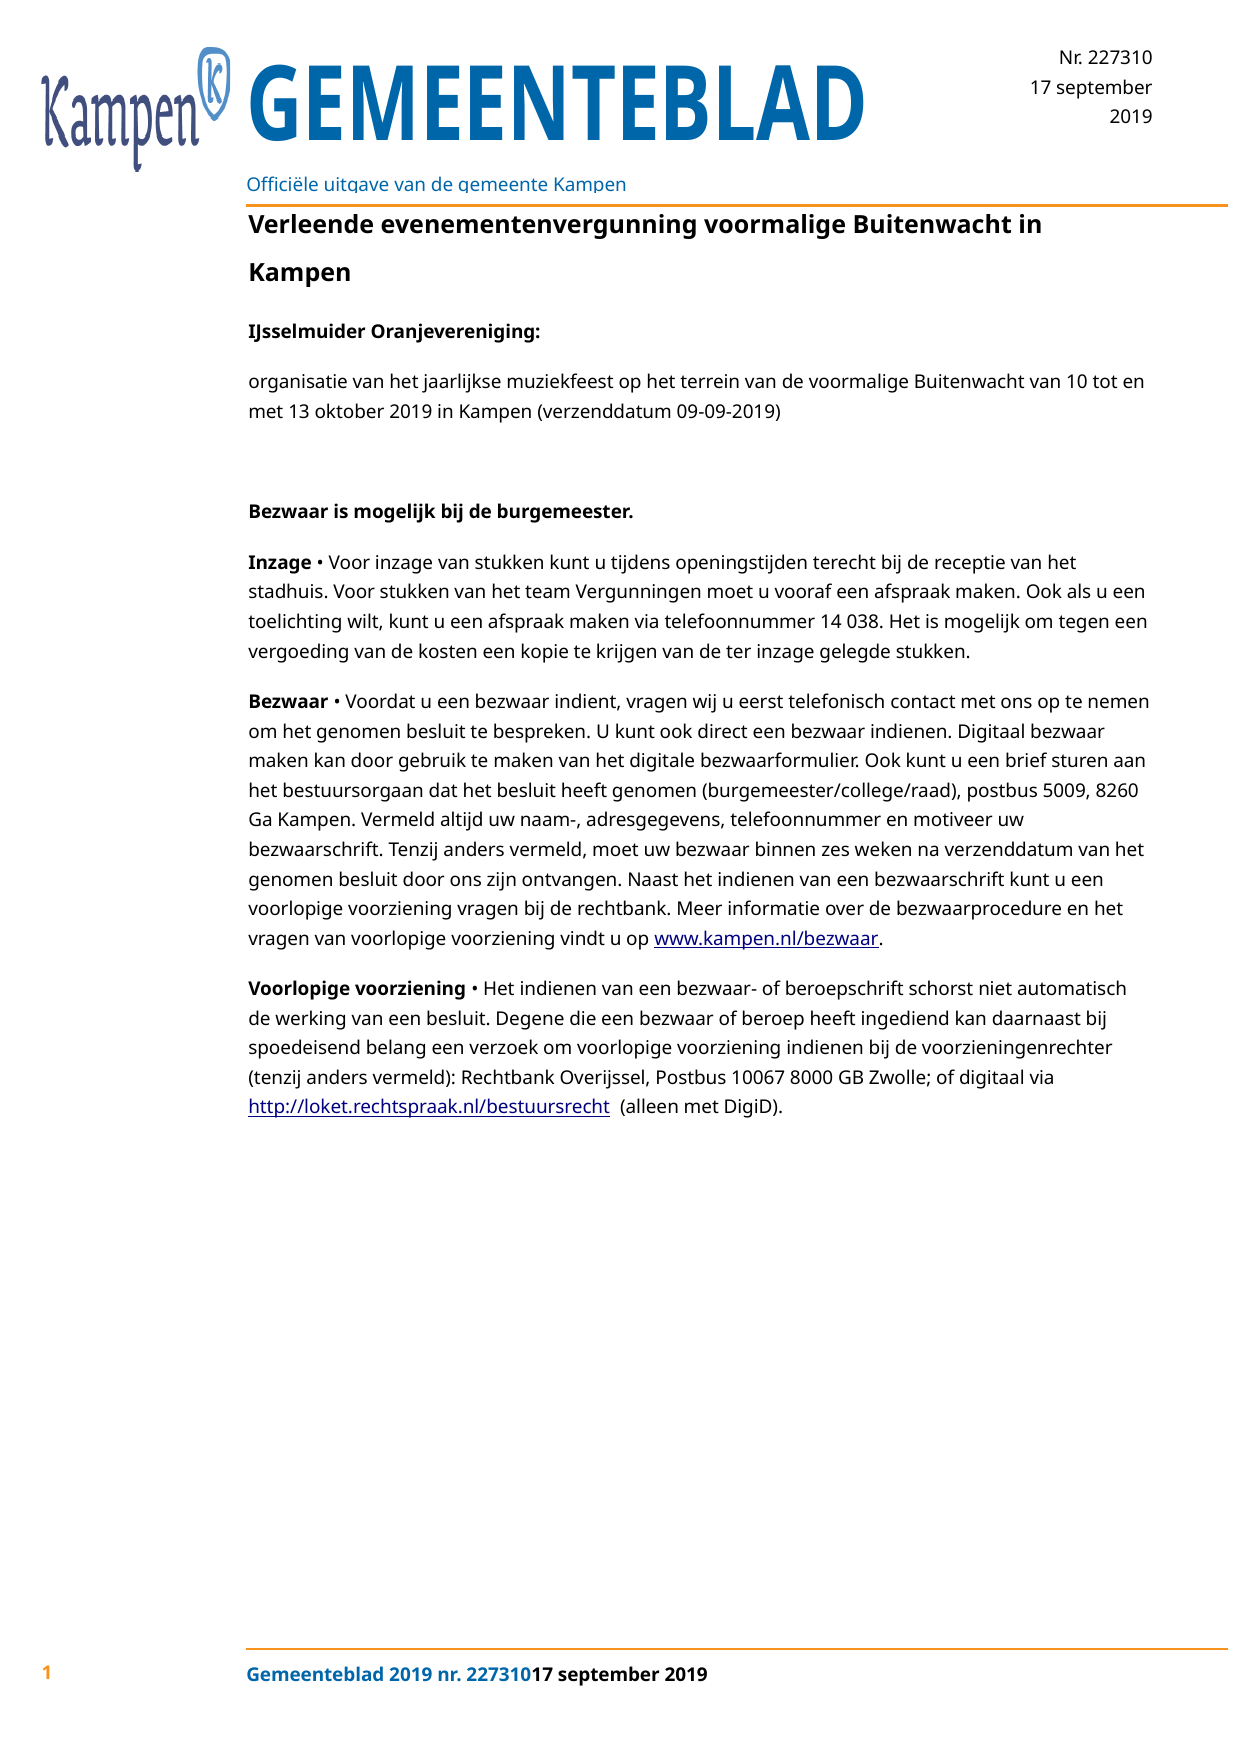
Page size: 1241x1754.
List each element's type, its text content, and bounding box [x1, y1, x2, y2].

text organisatie van het jaarlijkse muziekfeest op het terrein van de voormalige Buitenwacht van 10 tot en met 13 oktober 2019 in Kampen (verzenddatum 09-09-2019) [248, 368, 1152, 424]
text IJsselmuider Oranjevereniging: [248, 318, 1152, 344]
text Voorlopige voorziening • Het indienen van een bezwaar- of beroepschrift schorst niet automatisch de werking van een besluit. Degene die een bezwaar of beroep heeft ingediend kan daarnaast bij spoedeisend belang een verzoek om voorlopige voorziening indienen bij de voorzieningenrechter (tenzij anders vermeld): Rechtbank Overijssel, Postbus 10067 8000 GB Zwolle; of digitaal via http://loket.rechtspraak.nl/bestuursrecht (alleen met DigiD). [248, 975, 1152, 1119]
text Bezwaar is mogelijk bij de burgemeester. [248, 499, 1152, 524]
picture [41, 47, 231, 172]
text Bezwaar • Voordat u een bezwaar indient, vragen wij u eerst telefonisch contact met ons op te nemen om het genomen besluit te bespreken. U kunt ook direct een bezwaar indienen. Digitaal bezwaar maken kan door gebruik te maken van het digitale bezwaarformulier. Ook kunt u een brief sturen aan het bestuursorgaan dat het besluit heeft genomen (burgemeester/college/raad), postbus 5009, 8260 Ga Kampen. Vermeld altijd uw naam-, adresgegevens, telefoonnummer en motiveer uw bezwaarschrift. Tenzij anders vermeld, moet uw bezwaar binnen zes weken na verzenddatum van het genomen besluit door ons zijn ontvangen. Naast het indienen van een bezwaarschrift kunt u een voorlopige voorziening vragen bij de rechtbank. Meer informatie over de bezwaarprocedure en het vragen van voorlopige voorziening vindt u op www.kampen.nl/bezwaar. [248, 688, 1152, 951]
text Verleende evenementenvergunning voormalige Buitenwacht in Kampen [248, 207, 1152, 288]
text Inzage • Voor inzage van stukken kunt u tijdens openingstijden terecht bij de receptie van het stadhuis. Voor stukken van het team Vergunningen moet u vooraf een afspraak maken. Ook als u een toelichting wilt, kunt u een afspraak maken via telefoonnummer 14 038. Het is mogelijk om tegen een vergoeding van de kosten een kopie te krijgen van de ter inzage gelegde stukken. [248, 549, 1152, 664]
